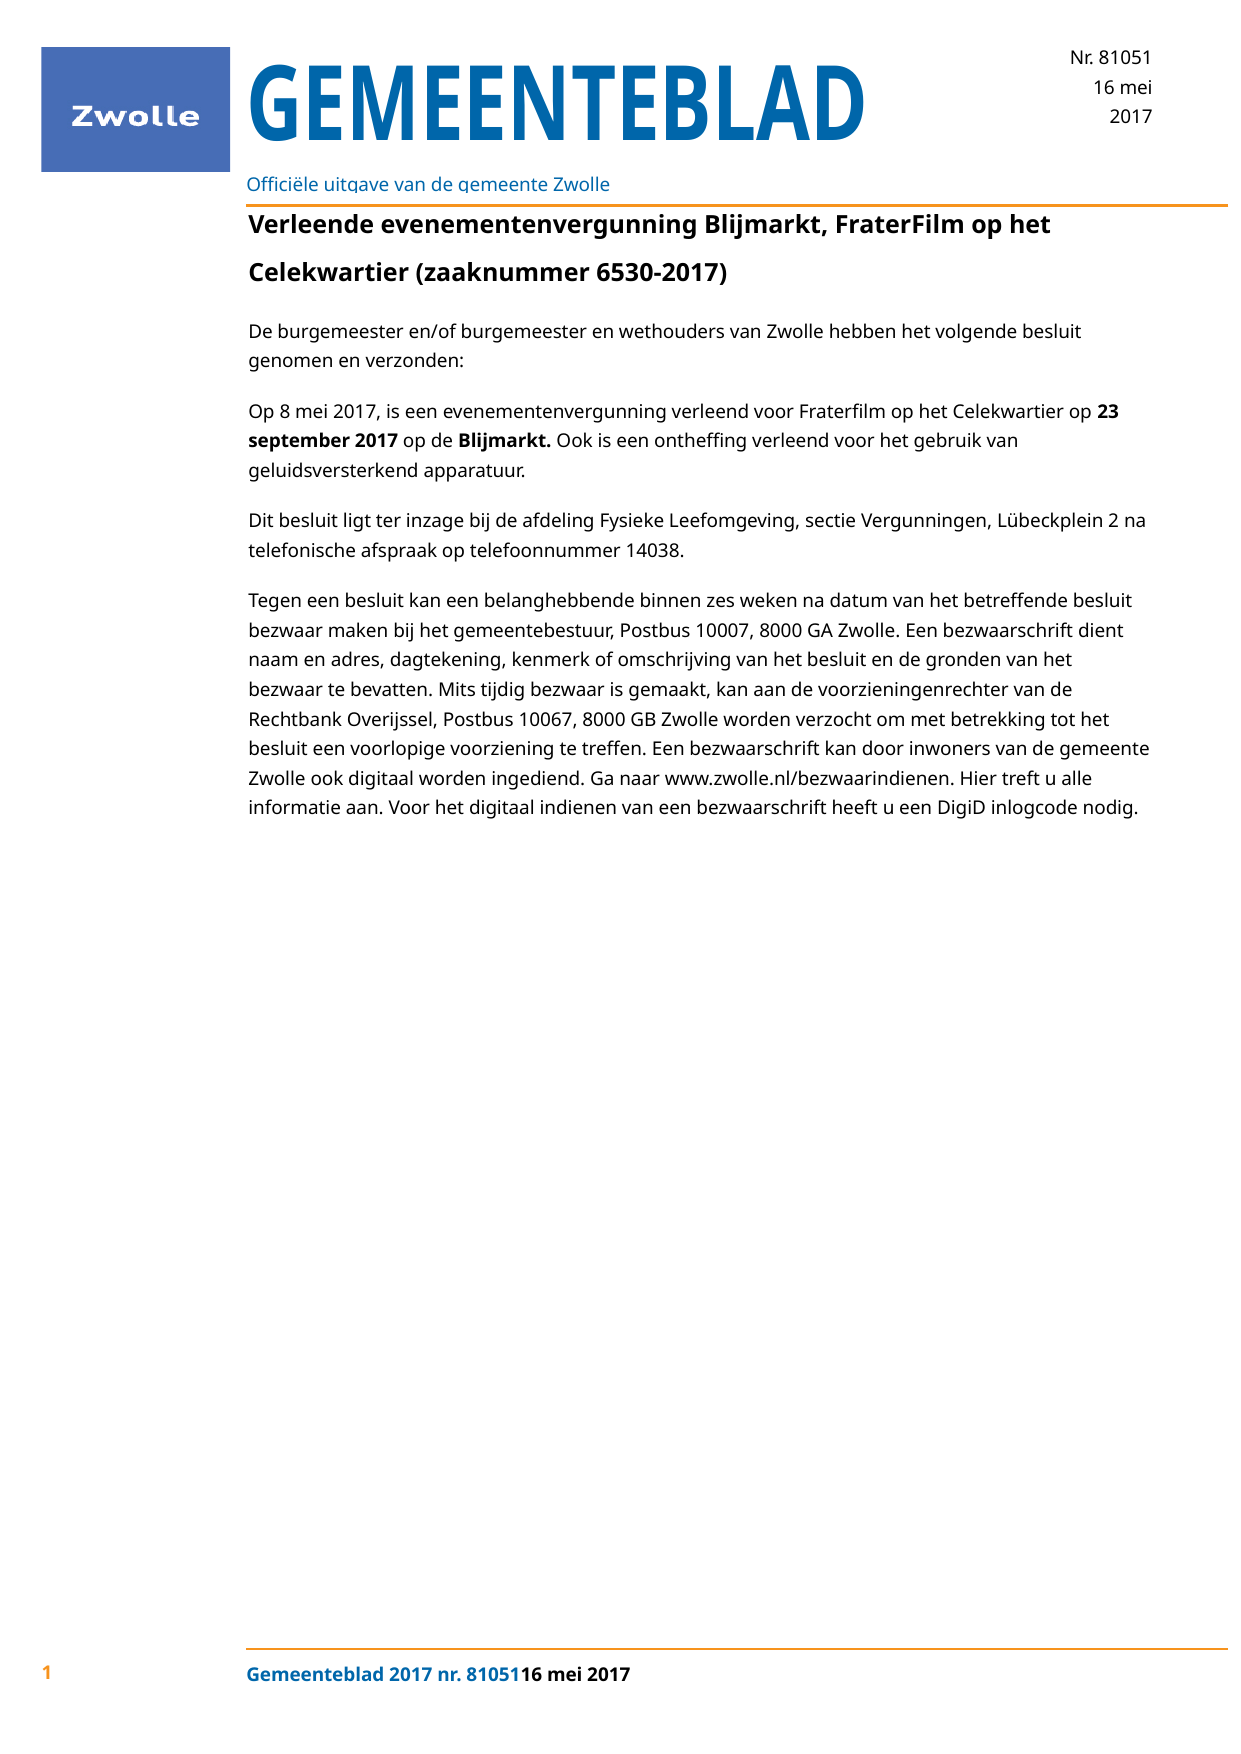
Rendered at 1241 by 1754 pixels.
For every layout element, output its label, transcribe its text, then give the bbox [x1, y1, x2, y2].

text Dit besluit ligt ter inzage bij de afdeling Fysieke Leefomgeving, sectie Vergunningen, Lübeckplein 2 na telefonische afspraak op telefoonnummer 14038. [248, 507, 1152, 563]
picture [41, 47, 231, 172]
text Tegen een besluit kan een belanghebbende binnen zes weken na datum van het betreffende besluit bezwaar maken bij het gemeentebestuur, Postbus 10007, 8000 GA Zwolle. Een bezwaarschrift dient naam en adres, dagtekening, kenmerk of omschrijving van het besluit en de gronden van het bezwaar te bevatten. Mits tijdig bezwaar is gemaakt, kan aan de voorzieningenrechter van de Rechtbank Overijssel, Postbus 10067, 8000 GB Zwolle worden verzocht om met betrekking tot het besluit een voorlopige voorziening te treffen. Een bezwaarschrift kan door inwoners van de gemeente Zwolle ook digitaal worden ingediend. Ga naar www.zwolle.nl/bezwaarindienen. Hier treft u alle informatie aan. Voor het digitaal indienen van een bezwaarschrift heeft u een DigiD inlogcode nodig. [248, 587, 1152, 820]
text De burgemeester en/of burgemeester en wethouders van Zwolle hebben het volgende besluit genomen en verzonden: [248, 318, 1152, 373]
text Op 8 mei 2017, is een evenementenvergunning verleend voor Fraterfilm op het Celekwartier op 23 september 2017 op de Blijmarkt. Ook is een ontheffing verleend voor het gebruik van geluidsversterkend apparatuur. [248, 398, 1152, 483]
text Verleende evenementenvergunning Blijmarkt, FraterFilm op het Celekwartier (zaaknummer 6530-2017) [248, 207, 1152, 288]
